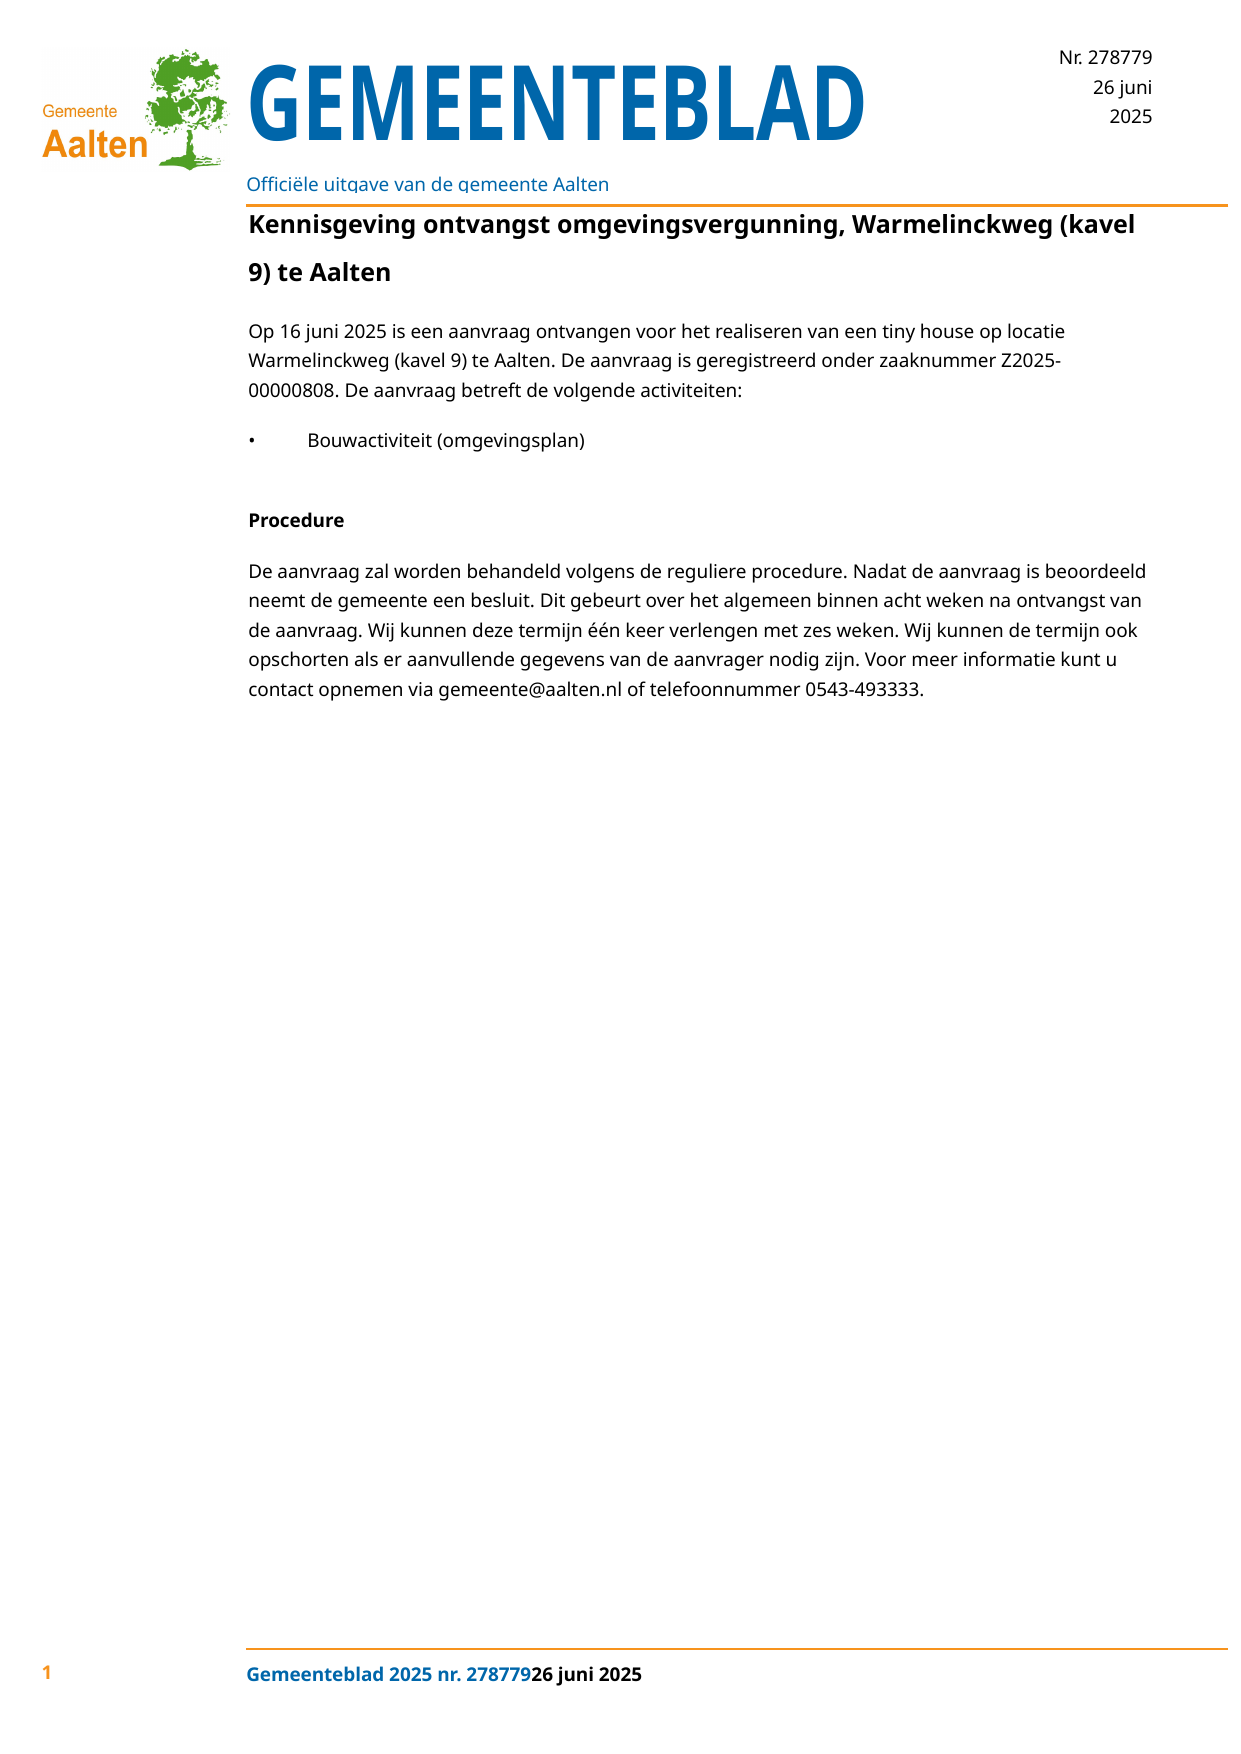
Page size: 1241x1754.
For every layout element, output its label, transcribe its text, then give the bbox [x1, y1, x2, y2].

text Kennisgeving ontvangst omgevingsvergunning, Warmelinckweg (kavel 9) te Aalten [248, 207, 1152, 288]
text Procedure [248, 507, 1152, 533]
picture [41, 47, 231, 172]
list Bouwactiviteit (omgevingsplan) [248, 427, 1152, 453]
text Op 16 juni 2025 is een aanvraag ontvangen voor het realiseren van een tiny house op locatie Warmelinckweg (kavel 9) te Aalten. De aanvraag is geregistreerd onder zaaknummer Z2025-00000808. De aanvraag betreft de volgende activiteiten: [248, 318, 1152, 403]
text De aanvraag zal worden behandeld volgens de reguliere procedure. Nadat de aanvraag is beoordeeld neemt de gemeente een besluit. Dit gebeurt over het algemeen binnen acht weken na ontvangst van de aanvraag. Wij kunnen deze termijn één keer verlengen met zes weken. Wij kunnen de termijn ook opschorten als er aanvullende gegevens van de aanvrager nodig zijn. Voor meer informatie kunt u contact opnemen via gemeente@aalten.nl of telefoonnummer 0543-493333. [248, 558, 1152, 702]
